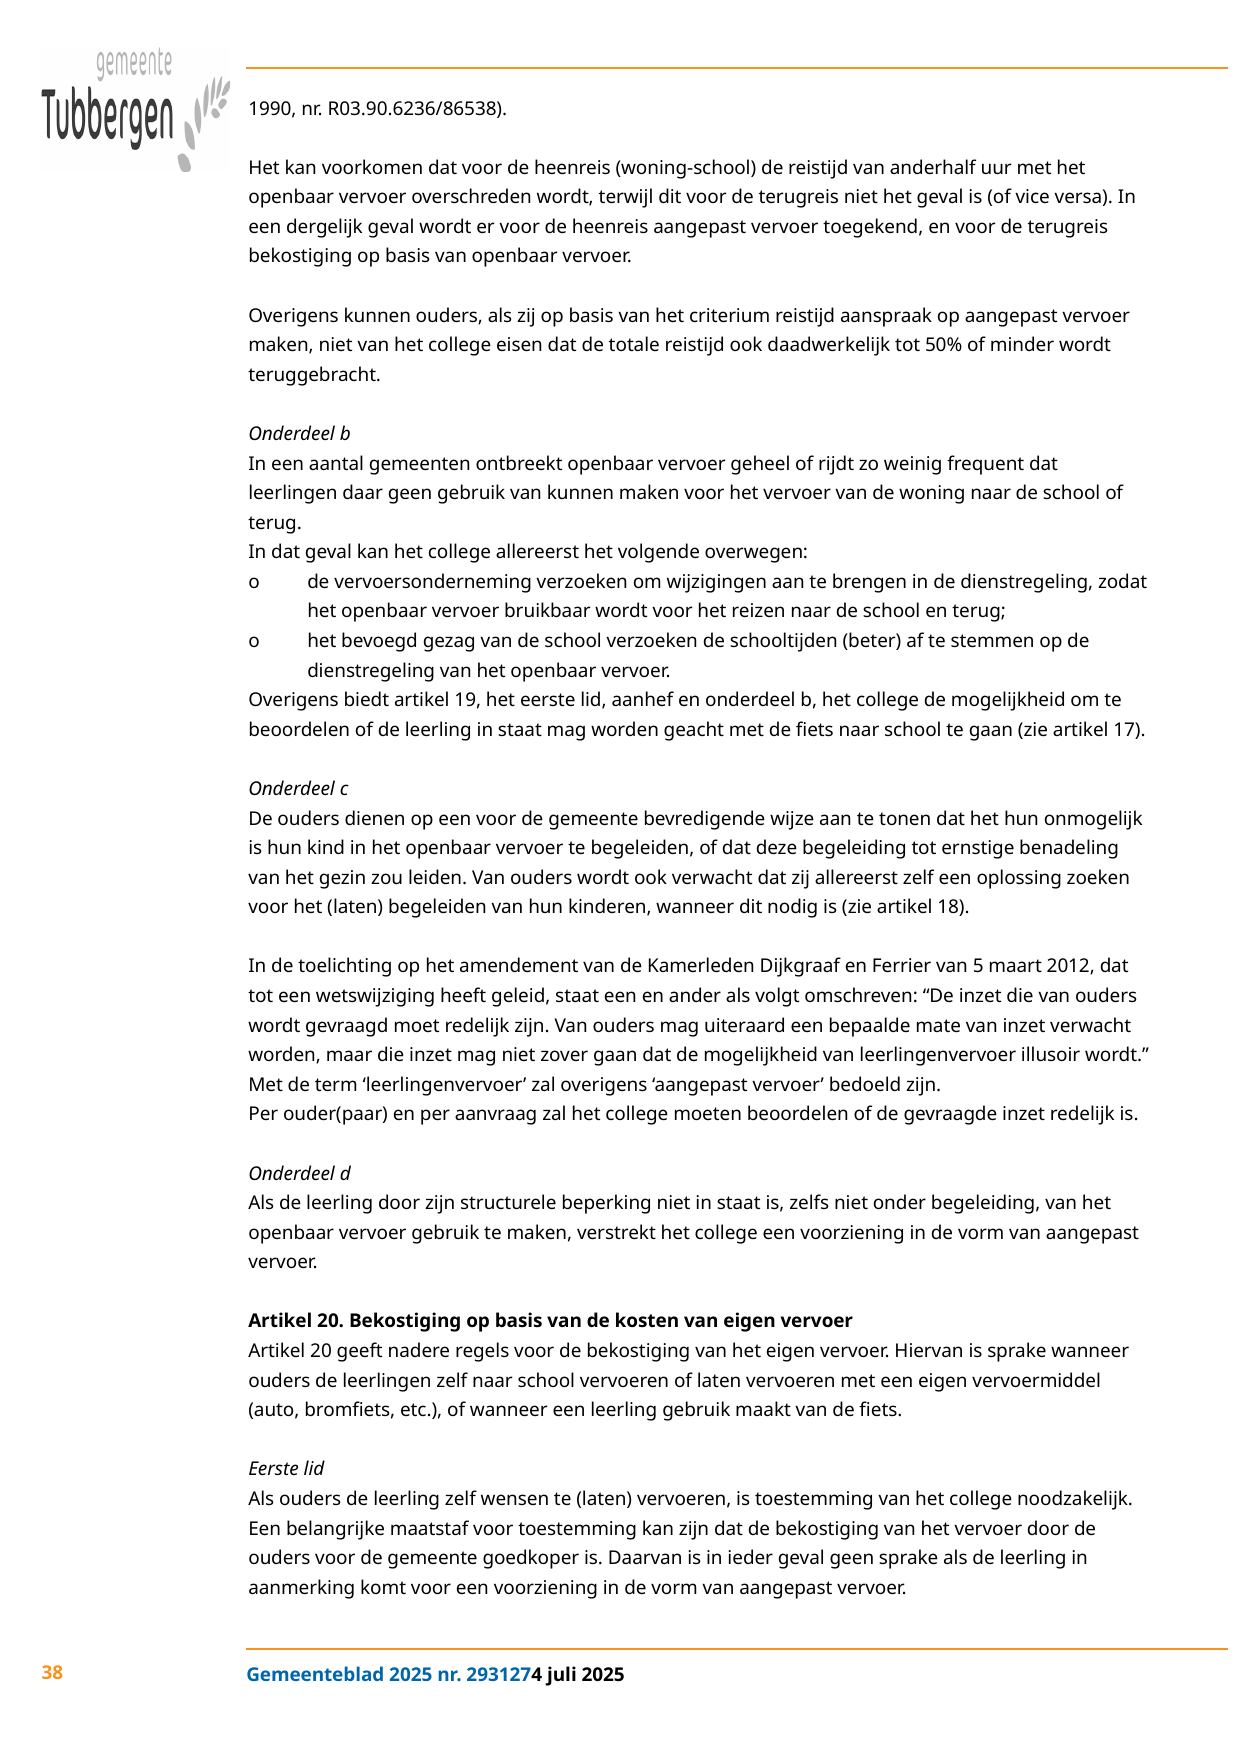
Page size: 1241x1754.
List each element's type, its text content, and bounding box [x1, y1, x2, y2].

text Als ouders de leerling zelf wensen te (laten) vervoeren, is toestemming van het college noodzakelijk. Een belangrijke maatstaf voor toestemming kan zijn dat de bekostiging van het vervoer door de ouders voor de gemeente goedkoper is. Daarvan is in ieder geval geen sprake als de leerling in aanmerking komt voor een voorziening in de vorm van aangepast vervoer. [248, 1485, 1152, 1600]
text Artikel 20. Bekostiging op basis van de kosten van eigen vervoer [248, 1308, 1152, 1333]
list de vervoersonderneming verzoeken om wijzigingen aan te brengen in de dienstregeling, zodat het openbaar vervoer bruikbaar wordt voor het reizen naar de school en terug; [248, 568, 1152, 623]
text 1990, nr. R03.90.6236/86538). [248, 95, 1152, 121]
text Eerste lid [248, 1456, 1152, 1481]
text De ouders dienen op een voor de gemeente bevredigende wijze aan te tonen dat het hun onmogelijk is hun kind in het openbaar vervoer te begeleiden, of dat deze begeleiding tot ernstige benadeling van het gezin zou leiden. Van ouders wordt ook verwacht dat zij allereerst zelf een oplossing zoeken voor het (laten) begeleiden van hun kinderen, wanneer dit nodig is (zie artikel 18). [248, 805, 1152, 919]
text Per ouder(paar) en per aanvraag zal het college moeten beoordelen of de gevraagde inzet redelijk is. [248, 1101, 1152, 1126]
text Artikel 20 geeft nadere regels voor de bekostiging van het eigen vervoer. Hiervan is sprake wanneer ouders de leerlingen zelf naar school vervoeren of laten vervoeren met een eigen vervoermiddel (auto, bromfiets, etc.), of wanneer een leerling gebruik maakt van de fiets. [248, 1337, 1152, 1422]
list het bevoegd gezag van de school verzoeken de schooltijden (beter) af te stemmen op de dienstregeling van het openbaar vervoer. [248, 627, 1152, 683]
text In dat geval kan het college allereerst het volgende overwegen: [248, 538, 1152, 564]
text Overigens biedt artikel 19, het eerste lid, aanhef en onderdeel b, het college de mogelijkheid om te beoordelen of de leerling in staat mag worden geacht met de fiets naar school te gaan (zie artikel 17). [248, 686, 1152, 742]
text Onderdeel c [248, 775, 1152, 801]
text Als de leerling door zijn structurele beperking niet in staat is, zelfs niet onder begeleiding, van het openbaar vervoer gebruik te maken, verstrekt het college een voorziening in de vorm van aangepast vervoer. [248, 1189, 1152, 1274]
text In een aantal gemeenten ontbreekt openbaar vervoer geheel of rijdt zo weinig frequent dat leerlingen daar geen gebruik van kunnen maken voor het vervoer van de woning naar de school of terug. [248, 450, 1152, 535]
text Het kan voorkomen dat voor de heenreis (woning-school) de reistijd van anderhalf uur met het openbaar vervoer overschreden wordt, terwijl dit voor de terugreis niet het geval is (of vice versa). In een dergelijk geval wordt er voor de heenreis aangepast vervoer toegekend, en voor de terugreis bekostiging op basis van openbaar vervoer. [248, 154, 1152, 268]
text In de toelichting op het amendement van de Kamerleden Dijkgraaf en Ferrier van 5 maart 2012, dat tot een wetswijziging heeft geleid, staat een en ander als volgt omschreven: “De inzet die van ouders wordt gevraagd moet redelijk zijn. Van ouders mag uiteraard een bepaalde mate van inzet verwacht worden, maar die inzet mag niet zover gaan dat de mogelijkheid van leerlingenvervoer illusoir wordt.” [248, 953, 1152, 1067]
picture [41, 47, 231, 172]
text Onderdeel b [248, 420, 1152, 446]
text Met de term ‘leerlingenvervoer’ zal overigens ‘aangepast vervoer’ bedoeld zijn. [248, 1071, 1152, 1097]
text Overigens kunnen ouders, als zij op basis van het criterium reistijd aanspraak op aangepast vervoer maken, niet van het college eisen dat de totale reistijd ook daadwerkelijk tot 50% of minder wordt teruggebracht. [248, 302, 1152, 387]
text Onderdeel d [248, 1160, 1152, 1186]
